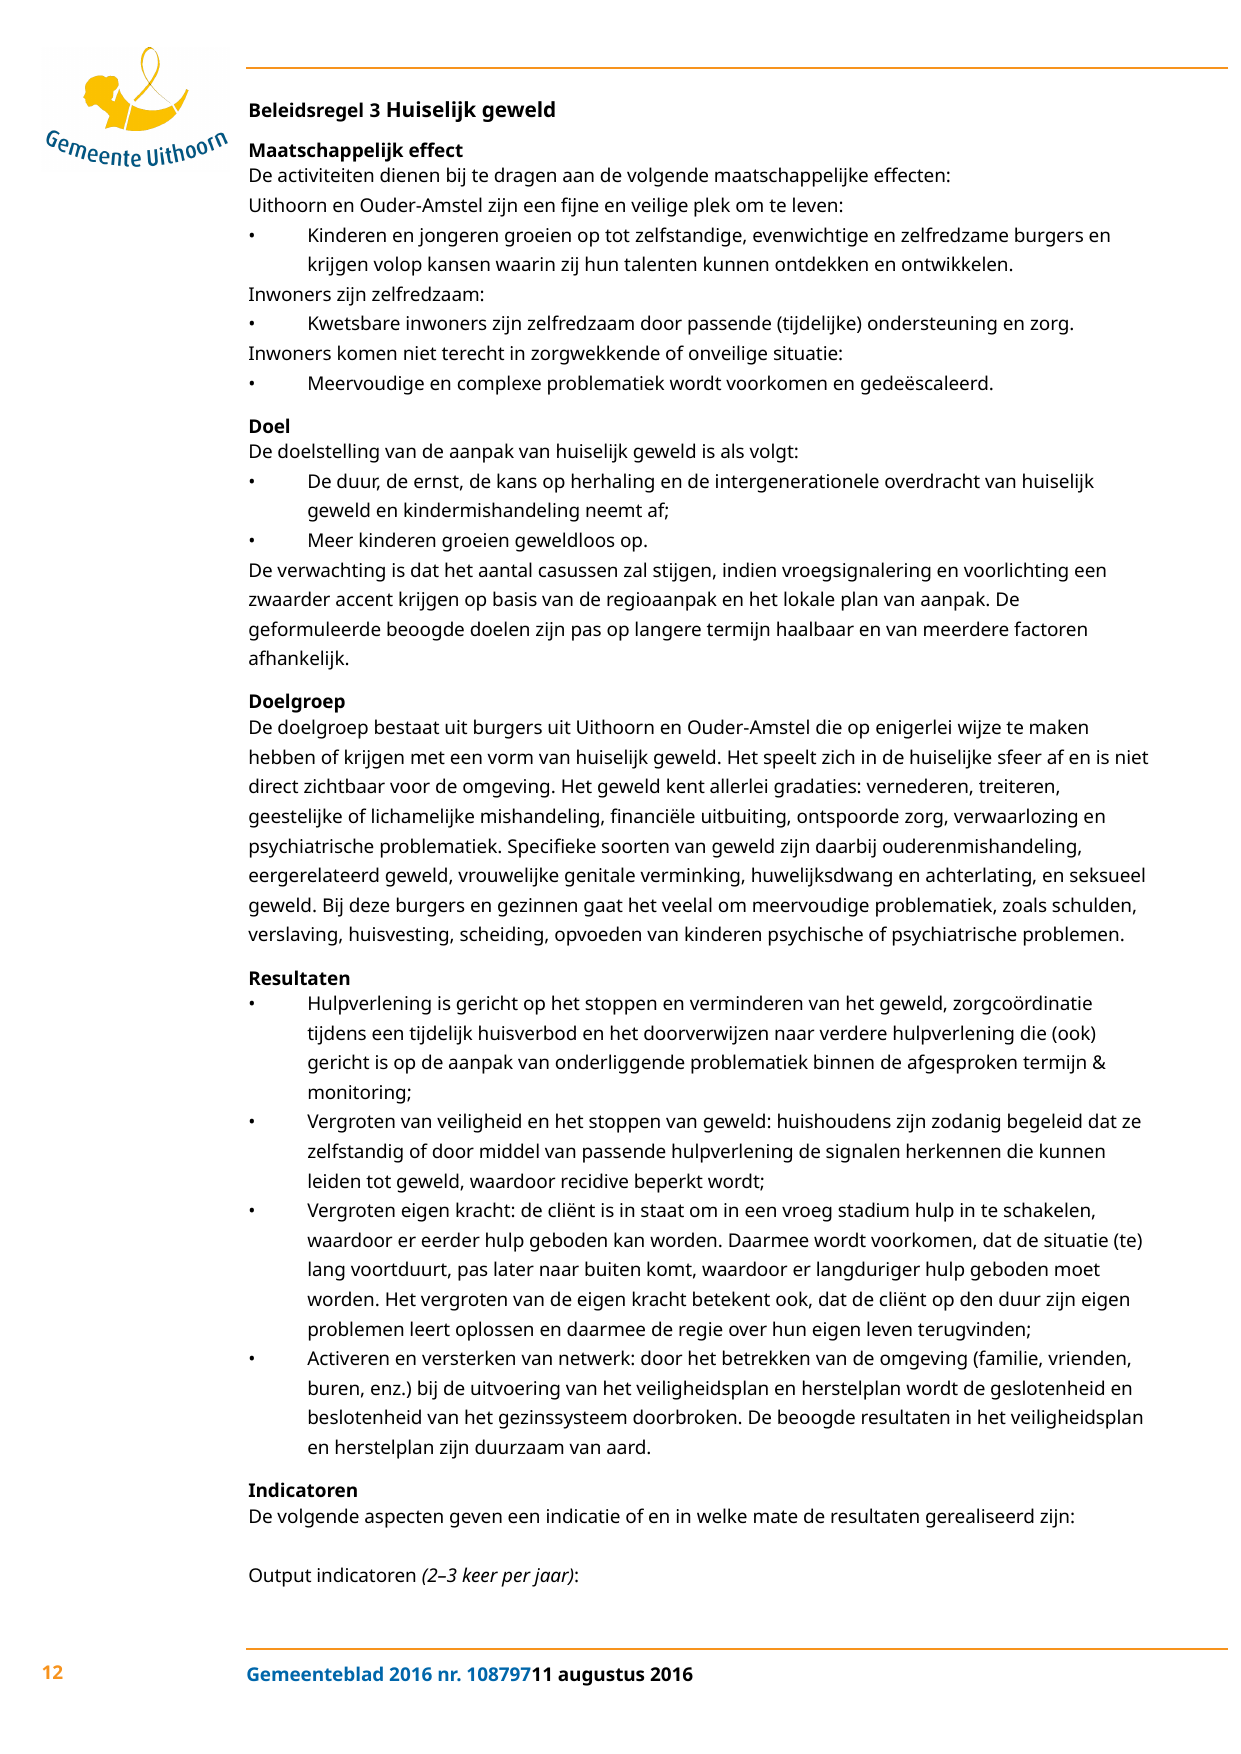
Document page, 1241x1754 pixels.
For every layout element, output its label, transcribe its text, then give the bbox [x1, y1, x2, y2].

text Indicatoren [248, 1477, 1152, 1503]
list Kwetsbare inwoners zijn zelfredzaam door passende (tijdelijke) ondersteuning en zorg. [248, 311, 1152, 336]
list Kinderen en jongeren groeien op tot zelfstandige, evenwichtige en zelfredzame burgers en krijgen volop kansen waarin zij hun talenten kunnen ontdekken en ontwikkelen. [248, 222, 1152, 277]
text Inwoners komen niet terecht in zorgwekkende of onveilige situatie: [248, 340, 1152, 366]
text Inwoners zijn zelfredzaam: [248, 281, 1152, 307]
list Meer kinderen groeien geweldloos op. [248, 527, 1152, 553]
text Maatschappelijk effect [248, 137, 1152, 163]
text Resultaten [248, 965, 1152, 990]
text Uithoorn en Ouder-Amstel zijn een fijne en veilige plek om te leven: [248, 192, 1152, 218]
text De verwachting is dat het aantal casussen zal stijgen, indien vroegsignalering en voorlichting een zwaarder accent krijgen op basis van de regioaanpak en het lokale plan van aanpak. De geformuleerde beoogde doelen zijn pas op langere termijn haalbaar en van meerdere factoren afhankelijk. [248, 557, 1152, 671]
text Doelgroep [248, 689, 1152, 714]
text Doel [248, 413, 1152, 438]
list Meervoudige en complexe problematiek wordt voorkomen en gedeëscaleerd. [248, 370, 1152, 395]
picture [41, 47, 231, 172]
text Output indicatoren (2–3 keer per jaar): [248, 1562, 1152, 1588]
text De volgende aspecten geven een indicatie of en in welke mate de resultaten gerealiseerd zijn: [248, 1503, 1152, 1529]
text Beleidsregel 3 Huiselijk geweld [248, 95, 1152, 123]
text De doelgroep bestaat uit burgers uit Uithoorn en Ouder-Amstel die op enigerlei wijze te maken hebben of krijgen met een vorm van huiselijk geweld. Het speelt zich in de huiselijke sfeer af en is niet direct zichtbaar voor de omgeving. Het geweld kent allerlei gradaties: vernederen, treiteren, geestelijke of lichamelijke mishandeling, financiële uitbuiting, ontspoorde zorg, verwaarlozing en psychiatrische problematiek. Specifieke soorten van geweld zijn daarbij ouderenmishandeling, eergerelateerd geweld, vrouwelijke genitale verminking, huwelijksdwang en achterlating, en seksueel geweld. Bij deze burgers en gezinnen gaat het veelal om meervoudige problematiek, zoals schulden, verslaving, huisvesting, scheiding, opvoeden van kinderen psychische of psychiatrische problemen. [248, 714, 1152, 947]
list Hulpverlening is gericht op het stoppen en verminderen van het geweld, zorgcoördinatie tijdens een tijdelijk huisverbod en het doorverwijzen naar verdere hulpverlening die (ook) gericht is op de aanpak van onderliggende problematiek binnen de afgesproken termijn & monitoring; [248, 990, 1152, 1105]
list Vergroten van veiligheid en het stoppen van geweld: huishoudens zijn zodanig begeleid dat ze zelfstandig of door middel van passende hulpverlening de signalen herkennen die kunnen leiden tot geweld, waardoor recidive beperkt wordt; [248, 1109, 1152, 1194]
list Vergroten eigen kracht: de cliënt is in staat om in een vroeg stadium hulp in te schakelen, waardoor er eerder hulp geboden kan worden. Daarmee wordt voorkomen, dat de situatie (te) lang voortduurt, pas later naar buiten komt, waardoor er langduriger hulp geboden moet worden. Het vergroten van de eigen kracht betekent ook, dat de cliënt op den duur zijn eigen problemen leert oplossen en daarmee de regie over hun eigen leven terugvinden; [248, 1197, 1152, 1342]
list Activeren en versterken van netwerk: door het betrekken van de omgeving (familie, vrienden, buren, enz.) bij de uitvoering van het veiligheidsplan en herstelplan wordt de geslotenheid en beslotenheid van het gezinssysteem doorbroken. De beoogde resultaten in het veiligheidsplan en herstelplan zijn duurzaam van aard. [248, 1345, 1152, 1460]
list De duur, de ernst, de kans op herhaling en de intergenerationele overdracht van huiselijk geweld en kindermishandeling neemt af; [248, 468, 1152, 523]
text De activiteiten dienen bij te dragen aan de volgende maatschappelijke effecten: [248, 163, 1152, 188]
text De doelstelling van de aanpak van huiselijk geweld is als volgt: [248, 438, 1152, 464]
